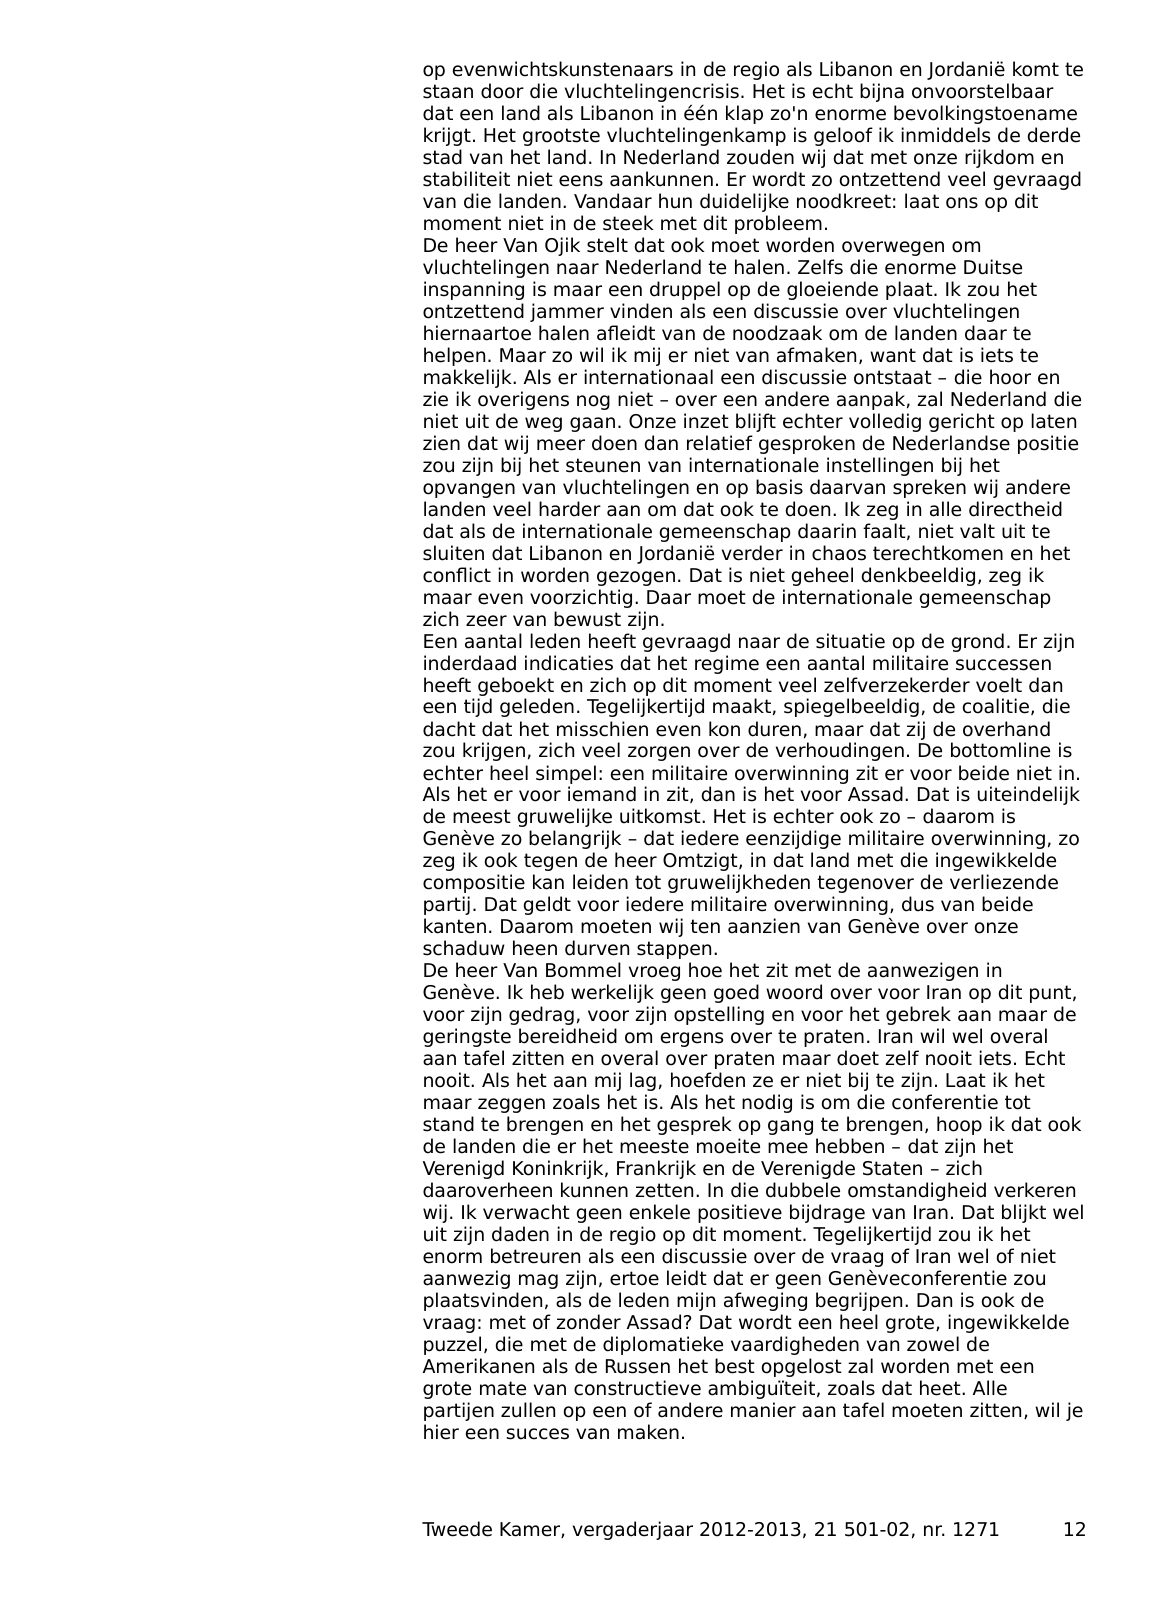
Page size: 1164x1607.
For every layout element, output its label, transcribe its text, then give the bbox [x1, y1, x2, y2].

text op evenwichtskunstenaars in de regio als Libanon en Jordanië komt te staan door die vluchtelingencrisis. Het is echt bijna onvoorstelbaar dat een land als Libanon in één klap zo'n enorme bevolkingstoename krijgt. Het grootste vluchtelingenkamp is geloof ik inmiddels de derde stad van het land. In Nederland zouden wij dat met onze rijkdom en stabiliteit niet eens aankunnen. Er wordt zo ontzettend veel gevraagd van die landen. Vandaar hun duidelijke noodkreet: laat ons op dit moment niet in de steek met dit probleem. [422, 59, 1087, 235]
text De heer Van Bommel vroeg hoe het zit met de aanwezigen in Genève. Ik heb werkelijk geen goed woord over voor Iran op dit punt, voor zijn gedrag, voor zijn opstelling en voor het gebrek aan maar de geringste bereidheid om ergens over te praten. Iran wil wel overal aan tafel zitten en overal over praten maar doet zelf nooit iets. Echt nooit. Als het aan mij lag, hoefden ze er niet bij te zijn. Laat ik het maar zeggen zoals het is. Als het nodig is om die conferentie tot stand te brengen en het gesprek op gang te brengen, hoop ik dat ook de landen die er het meeste moeite mee hebben – dat zijn het Verenigd Koninkrijk, Frankrijk en de Verenigde Staten – zich daaroverheen kunnen zetten. In die dubbele omstandigheid verkeren wij. Ik verwacht geen enkele positieve bijdrage van Iran. Dat blijkt wel uit zijn daden in de regio op dit moment. Tegelijkertijd zou ik het enorm betreuren als een discussie over de vraag of Iran wel of niet aanwezig mag zijn, ertoe leidt dat er geen Genèveconferentie zou plaatsvinden, als de leden mijn afweging begrijpen. Dan is ook de vraag: met of zonder Assad? Dat wordt een heel grote, ingewikkelde puzzel, die met de diplomatieke vaardigheden van zowel de Amerikanen als de Russen het best opgelost zal worden met een grote mate van constructieve ambiguïteit, zoals dat heet. Alle partijen zullen op een of andere manier aan tafel moeten zitten, wil je hier een succes van maken. [422, 960, 1087, 1444]
text De heer Van Ojik stelt dat ook moet worden overwegen om vluchtelingen naar Nederland te halen. Zelfs die enorme Duitse inspanning is maar een druppel op de gloeiende plaat. Ik zou het ontzettend jammer vinden als een discussie over vluchtelingen hiernaartoe halen afleidt van de noodzaak om de landen daar te helpen. Maar zo wil ik mij er niet van afmaken, want dat is iets te makkelijk. Als er internationaal een discussie ontstaat – die hoor en zie ik overigens nog niet – over een andere aanpak, zal Nederland die niet uit de weg gaan. Onze inzet blijft echter volledig gericht op laten zien dat wij meer doen dan relatief gesproken de Nederlandse positie zou zijn bij het steunen van internationale instellingen bij het opvangen van vluchtelingen en op basis daarvan spreken wij andere landen veel harder aan om dat ook te doen. Ik zeg in alle directheid dat als de internationale gemeenschap daarin faalt, niet valt uit te sluiten dat Libanon en Jordanië verder in chaos terechtkomen en het conflict in worden gezogen. Dat is niet geheel denkbeeldig, zeg ik maar even voorzichtig. Daar moet de internationale gemeenschap zich zeer van bewust zijn. [422, 235, 1087, 631]
text Een aantal leden heeft gevraagd naar de situatie op de grond. Er zijn inderdaad indicaties dat het regime een aantal militaire successen heeft geboekt en zich op dit moment veel zelfverzekerder voelt dan een tijd geleden. Tegelijkertijd maakt, spiegelbeeldig, de coalitie, die dacht dat het misschien even kon duren, maar dat zij de overhand zou krijgen, zich veel zorgen over de verhoudingen. De bottomline is echter heel simpel: een militaire overwinning zit er voor beide niet in. Als het er voor iemand in zit, dan is het voor Assad. Dat is uiteindelijk de meest gruwelijke uitkomst. Het is echter ook zo – daarom is Genève zo belangrijk – dat iedere eenzijdige militaire overwinning, zo zeg ik ook tegen de heer Omtzigt, in dat land met die ingewikkelde compositie kan leiden tot gruwelijkheden tegenover de verliezende partij. Dat geldt voor iedere militaire overwinning, dus van beide kanten. Daarom moeten wij ten aanzien van Genève over onze schaduw heen durven stappen. [422, 631, 1087, 960]
